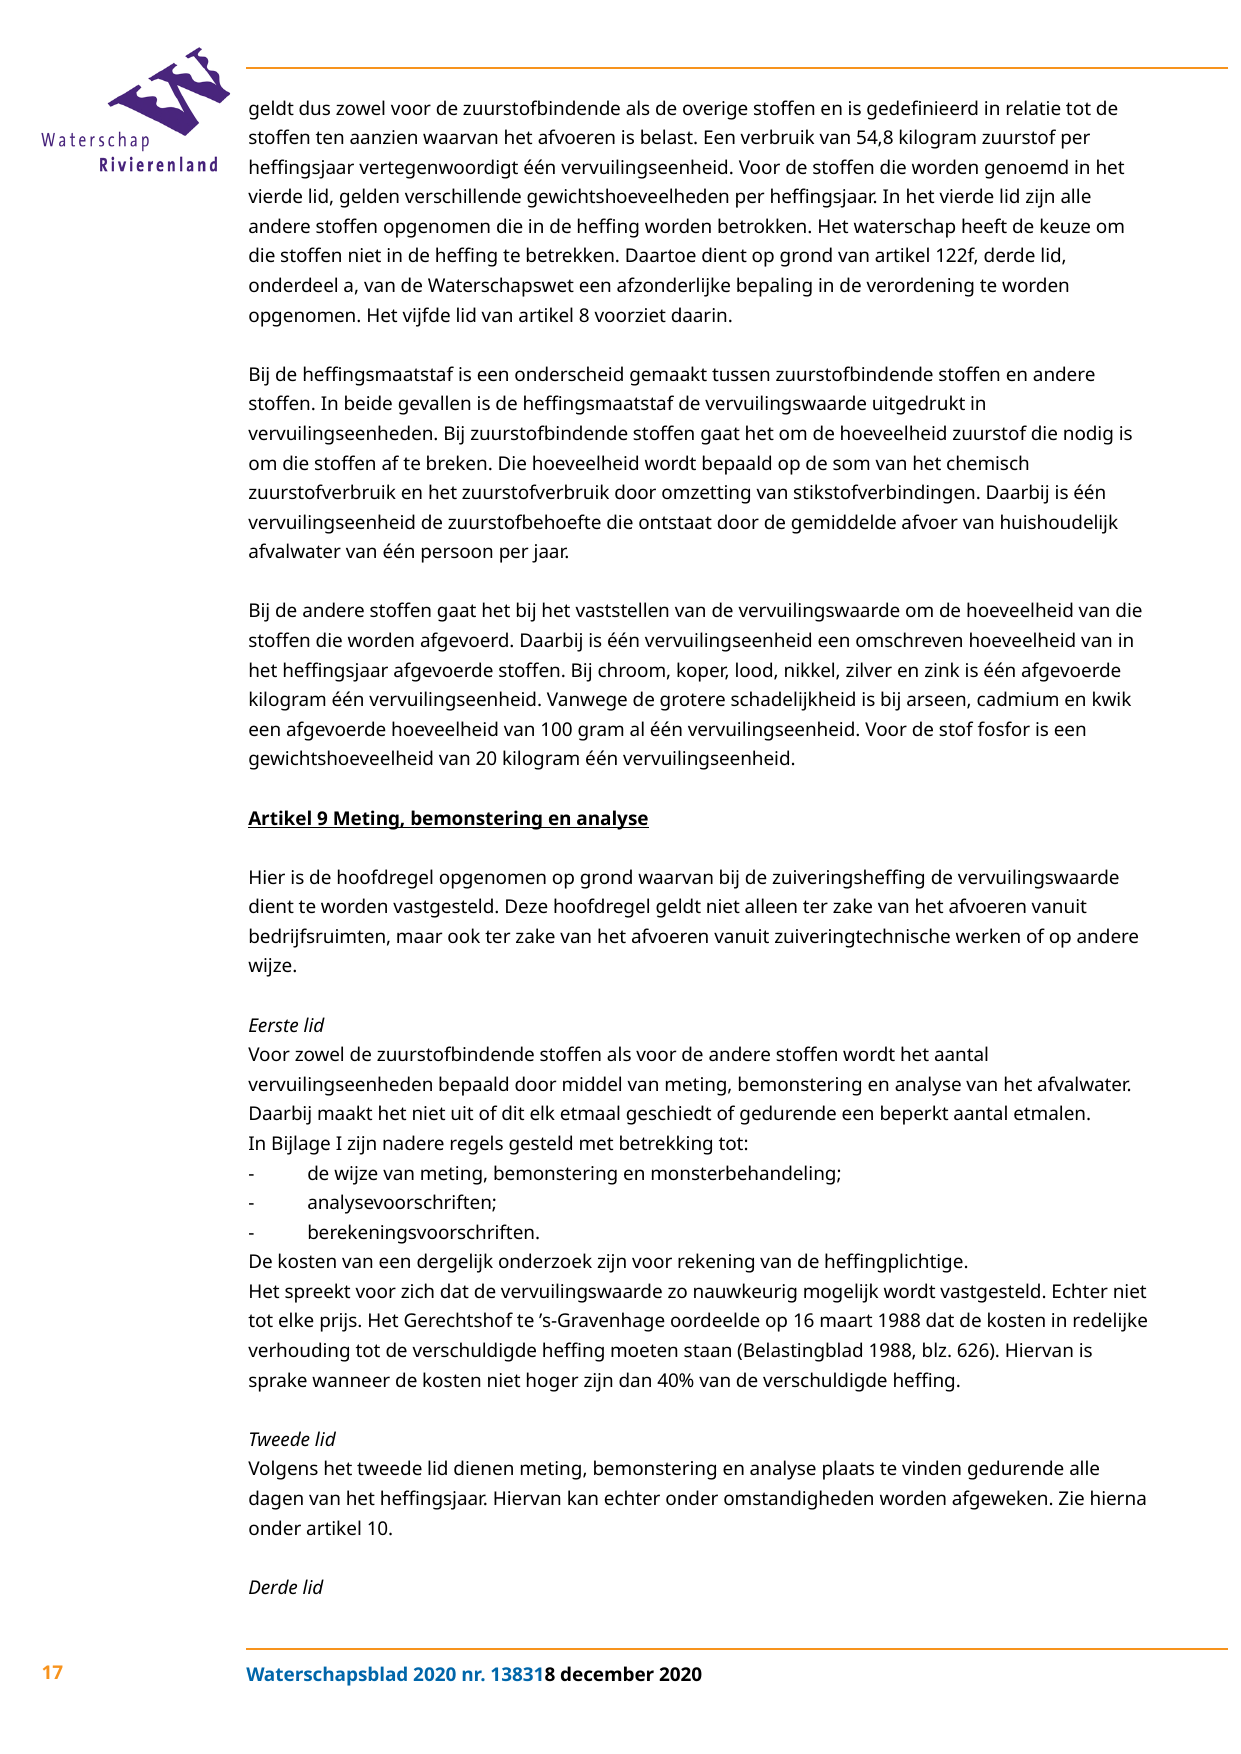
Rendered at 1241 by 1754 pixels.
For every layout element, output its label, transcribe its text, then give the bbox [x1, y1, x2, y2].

text Tweede lid [248, 1426, 1152, 1452]
text Volgens het tweede lid dienen meting, bemonstering en analyse plaats te vinden gedurende alle dagen van het heffingsjaar. Hiervan kan echter onder omstandigheden worden afgeweken. Zie hierna onder artikel 10. [248, 1456, 1152, 1541]
text In Bijlage I zijn nadere regels gesteld met betrekking tot: [248, 1130, 1152, 1156]
text Voor zowel de zuurstofbindende stoffen als voor de andere stoffen wordt het aantal vervuilingseenheden bepaald door middel van meting, bemonstering en analyse van het afvalwater. Daarbij maakt het niet uit of dit elk etmaal geschiedt of gedurende een beperkt aantal etmalen. [248, 1041, 1152, 1126]
text Derde lid [248, 1574, 1152, 1600]
picture [41, 47, 231, 172]
list berekeningsvoorschriften. [248, 1219, 1152, 1245]
text Bij de heffingsmaatstaf is een onderscheid gemaakt tussen zuurstofbindende stoffen en andere stoffen. In beide gevallen is de heffingsmaatstaf de vervuilingswaarde uitgedrukt in vervuilingseenheden. Bij zuurstofbindende stoffen gaat het om de hoeveelheid zuurstof die nodig is om die stoffen af te breken. Die hoeveelheid wordt bepaald op de som van het chemisch zuurstofverbruik en het zuurstofverbruik door omzetting van stikstofverbindingen. Daarbij is één vervuilingseenheid de zuurstofbehoefte die ontstaat door de gemiddelde afvoer van huishoudelijk afvalwater van één persoon per jaar. [248, 361, 1152, 564]
text De kosten van een dergelijk onderzoek zijn voor rekening van de heffingplichtige. [248, 1248, 1152, 1274]
list de wijze van meting, bemonstering en monsterbehandeling; [248, 1160, 1152, 1186]
list analysevoorschriften; [248, 1189, 1152, 1215]
text Het spreekt voor zich dat de vervuilingswaarde zo nauwkeurig mogelijk wordt vastgesteld. Echter niet tot elke prijs. Het Gerechtshof te ’s-Gravenhage oordeelde op 16 maart 1988 dat de kosten in redelijke verhouding tot de verschuldigde heffing moeten staan (Belastingblad 1988, blz. 626). Hiervan is sprake wanneer de kosten niet hoger zijn dan 40% van de verschuldigde heffing. [248, 1278, 1152, 1393]
text geldt dus zowel voor de zuurstofbindende als de overige stoffen en is gedefinieerd in relatie tot de stoffen ten aanzien waarvan het afvoeren is belast. Een verbruik van 54,8 kilogram zuurstof per heffingsjaar vertegenwoordigt één vervuilingseenheid. Voor de stoffen die worden genoemd in het vierde lid, gelden verschillende gewichtshoeveelheden per heffingsjaar. In het vierde lid zijn alle andere stoffen opgenomen die in de heffing worden betrokken. Het waterschap heeft de keuze om die stoffen niet in de heffing te betrekken. Daartoe dient op grond van artikel 122f, derde lid, onderdeel a, van de Waterschapswet een afzonderlijke bepaling in de verordening te worden opgenomen. Het vijfde lid van artikel 8 voorziet daarin. [248, 95, 1152, 328]
text Eerste lid [248, 1012, 1152, 1038]
text Bij de andere stoffen gaat het bij het vaststellen van de vervuilingswaarde om de hoeveelheid van die stoffen die worden afgevoerd. Daarbij is één vervuilingseenheid een omschreven hoeveelheid van in het heffingsjaar afgevoerde stoffen. Bij chroom, koper, lood, nikkel, zilver en zink is één afgevoerde kilogram één vervuilingseenheid. Vanwege de grotere schadelijkheid is bij arseen, cadmium en kwik een afgevoerde hoeveelheid van 100 gram al één vervuilingseenheid. Voor de stof fosfor is een gewichtshoeveelheid van 20 kilogram één vervuilingseenheid. [248, 598, 1152, 771]
text Artikel 9 Meting, bemonstering en analyse [248, 805, 1152, 831]
text Hier is de hoofdregel opgenomen op grond waarvan bij de zuiveringsheffing de vervuilingswaarde dient te worden vastgesteld. Deze hoofdregel geldt niet alleen ter zake van het afvoeren vanuit bedrijfsruimten, maar ook ter zake van het afvoeren vanuit zuiveringtechnische werken of op andere wijze. [248, 864, 1152, 978]
